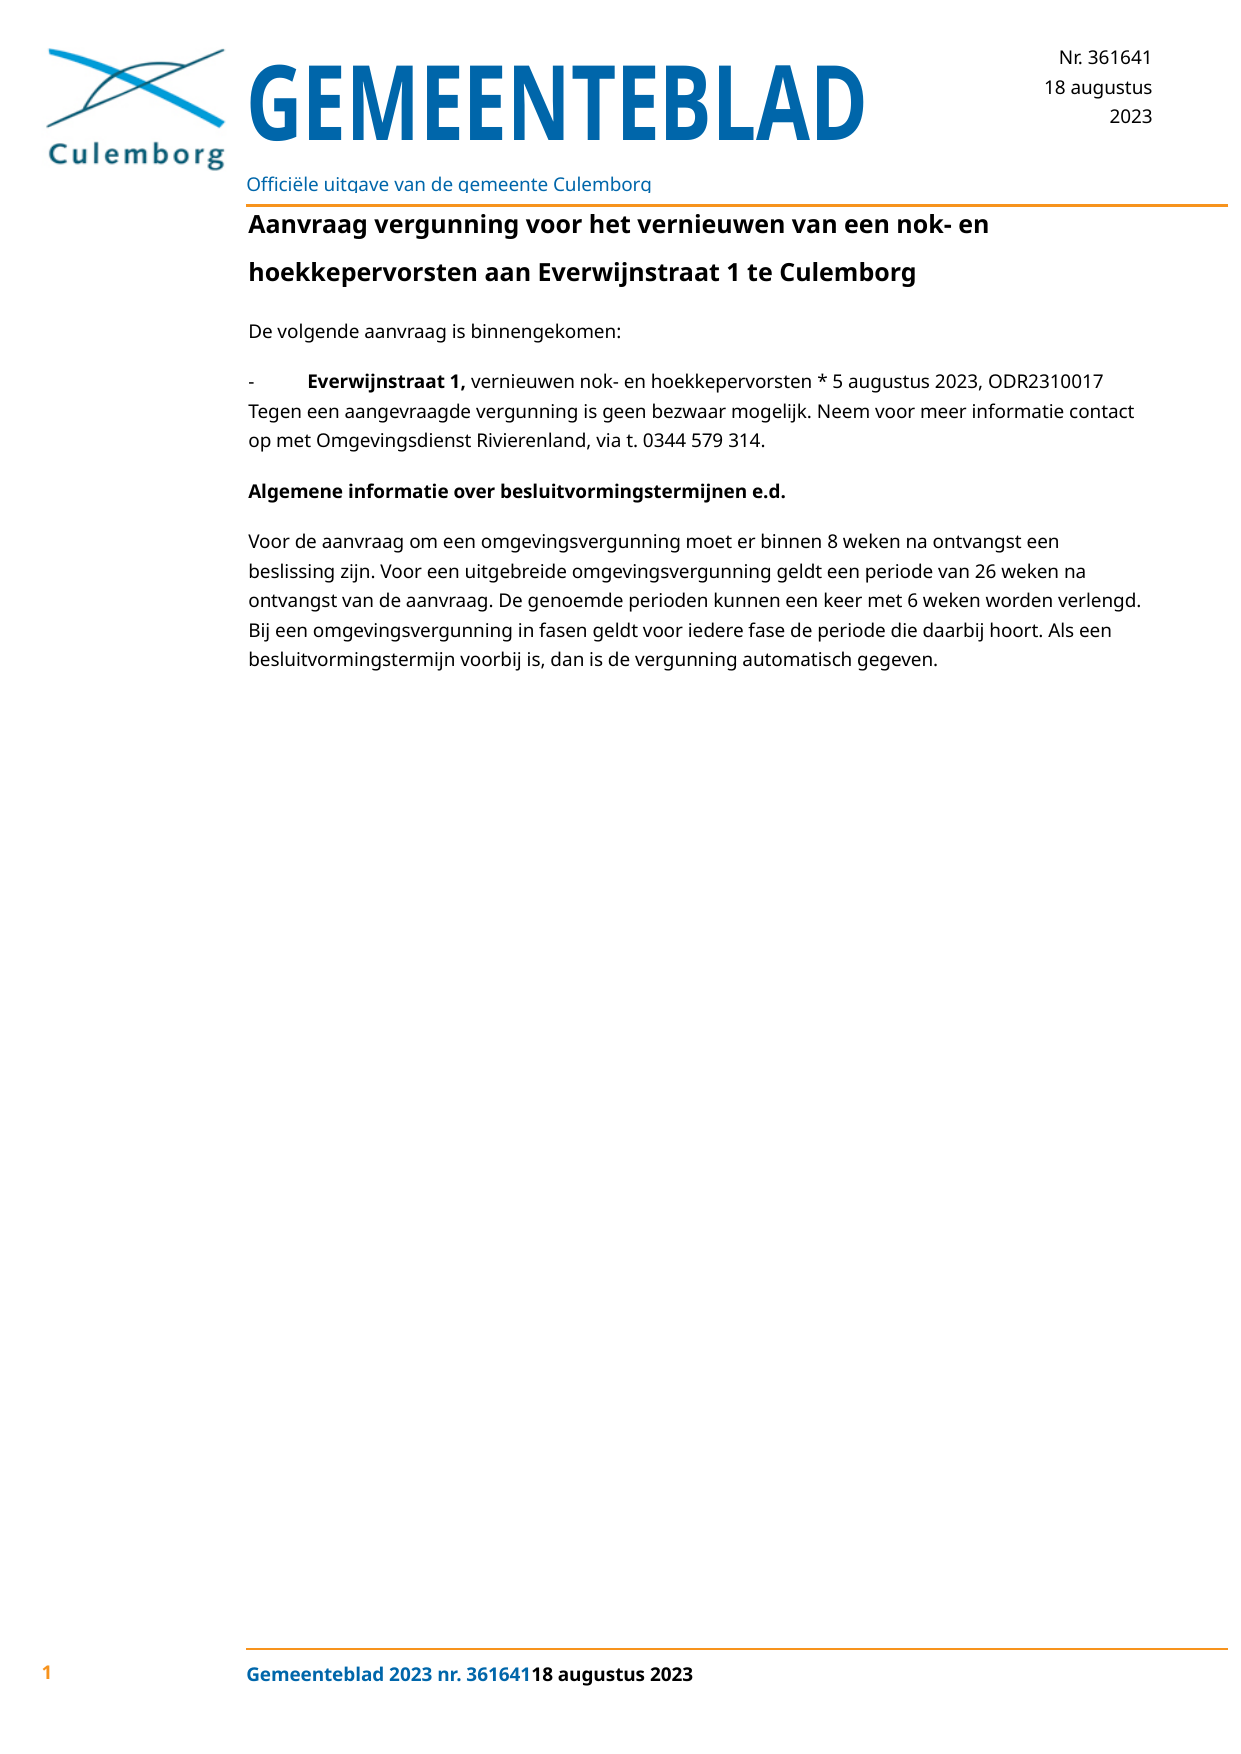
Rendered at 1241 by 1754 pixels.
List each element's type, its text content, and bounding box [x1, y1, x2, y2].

text Tegen een aangevraagde vergunning is geen bezwaar mogelijk. Neem voor meer informatie contact op met Omgevingsdienst Rivierenland, via t. 0344 579 314. [248, 398, 1152, 453]
text Algemene informatie over besluitvormingstermijnen e.d. [248, 478, 1152, 504]
list Everwijnstraat 1, vernieuwen nok- en hoekkepervorsten * 5 augustus 2023, ODR2310017 [248, 368, 1152, 394]
picture [41, 47, 231, 172]
text Voor de aanvraag om een omgevingsvergunning moet er binnen 8 weken na ontvangst een beslissing zijn. Voor een uitgebreide omgevingsvergunning geldt een periode van 26 weken na ontvangst van de aanvraag. De genoemde perioden kunnen een keer met 6 weken worden verlengd. Bij een omgevingsvergunning in fasen geldt voor iedere fase de periode die daarbij hoort. Als een besluitvormingstermijn voorbij is, dan is de vergunning automatisch gegeven. [248, 528, 1152, 672]
text De volgende aanvraag is binnengekomen: [248, 318, 1152, 344]
text Aanvraag vergunning voor het vernieuwen van een nok- en hoekkepervorsten aan Everwijnstraat 1 te Culemborg [248, 207, 1152, 288]
